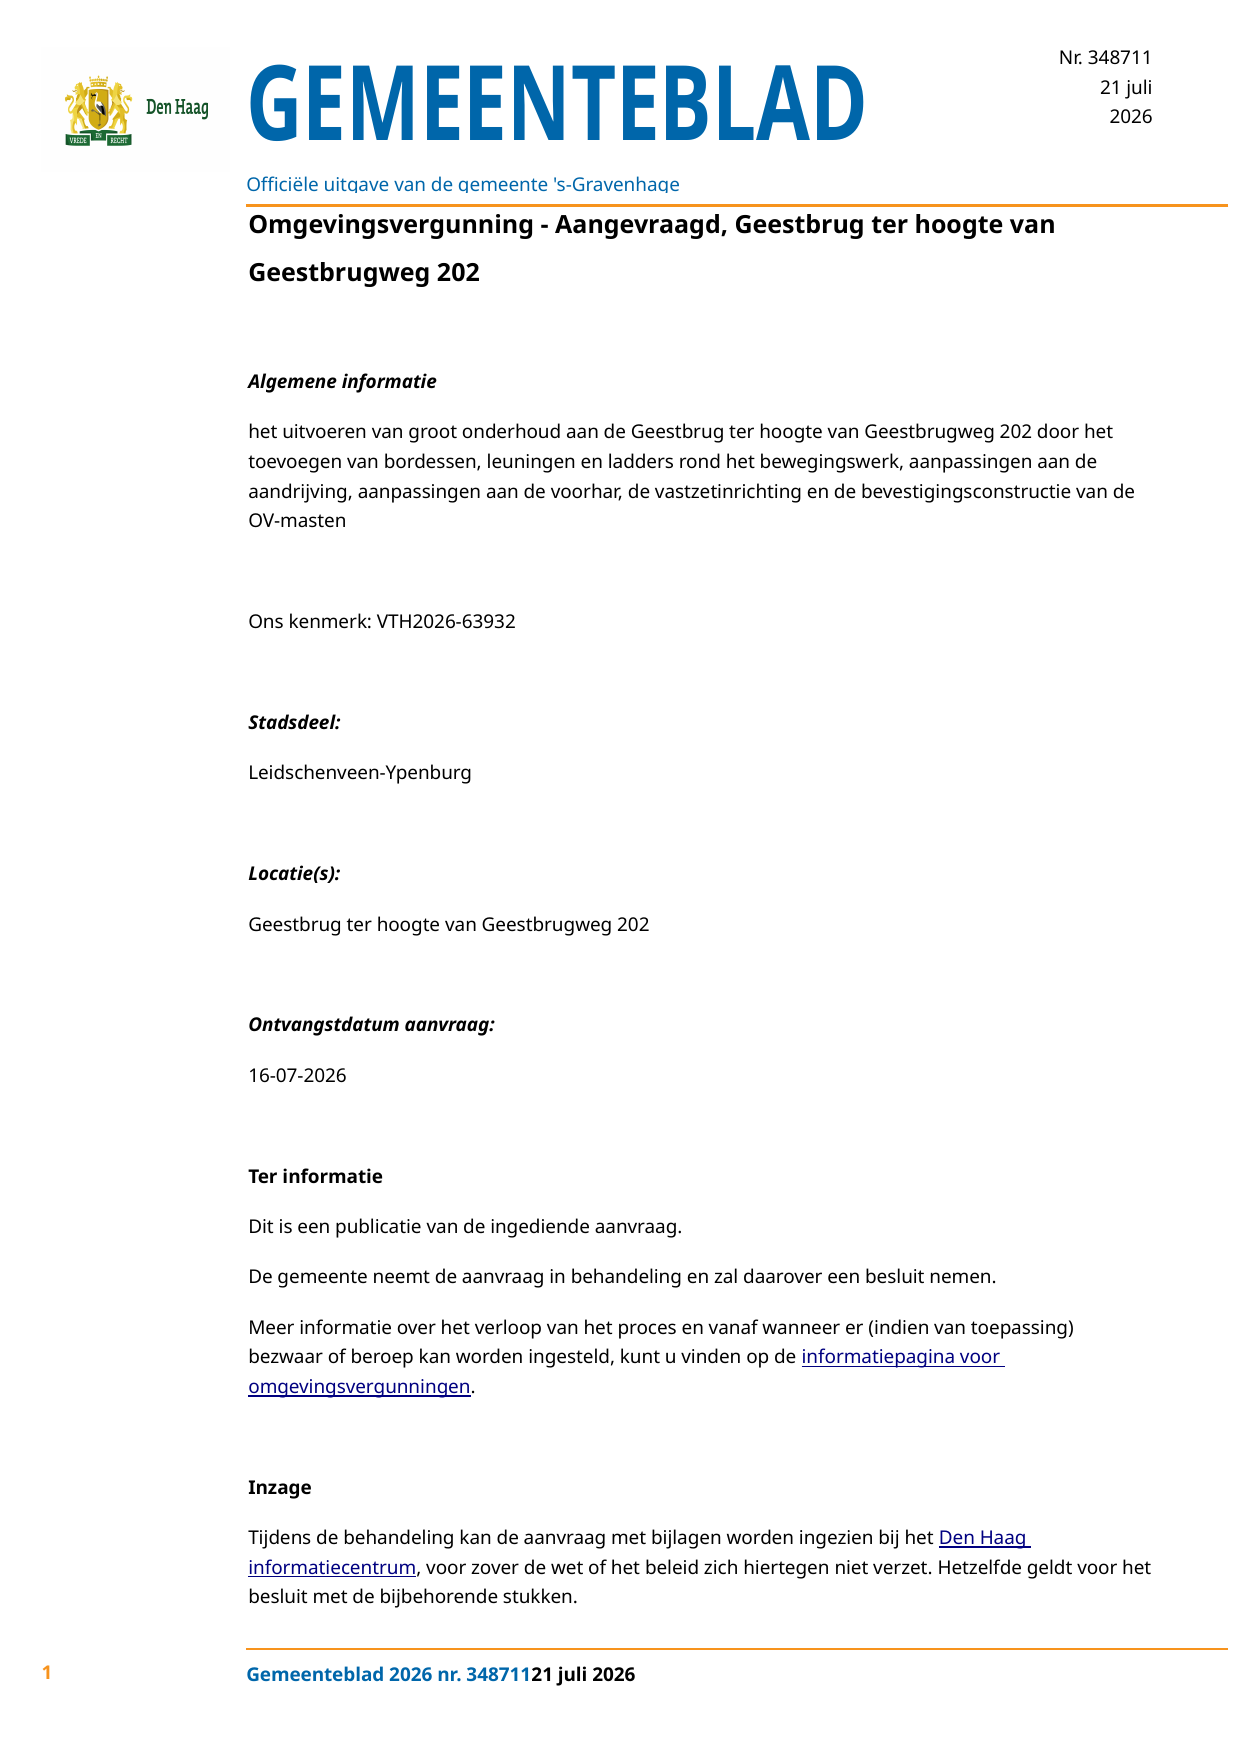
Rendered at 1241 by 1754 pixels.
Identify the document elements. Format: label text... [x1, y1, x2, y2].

text Ons kenmerk: VTH2026-63932 [248, 608, 1152, 634]
text Geestbrug ter hoogte van Geestbrugweg 202 [248, 911, 1152, 937]
text Omgevingsvergunning - Aangevraagd, Geestbrug ter hoogte van Geestbrugweg 202 [248, 207, 1152, 288]
picture [41, 47, 231, 172]
text Algemene informatie [248, 368, 1152, 394]
text Tijdens de behandeling kan de aanvraag met bijlagen worden ingezien bij het Den Haag informatiecentrum, voor zover de wet of het beleid zich hiertegen niet verzet. Hetzelfde geldt voor het besluit met de bijbehorende stukken. [248, 1524, 1152, 1609]
text Ontvangstdatum aanvraag: [248, 1012, 1152, 1037]
text Inzage [248, 1474, 1152, 1500]
text Ter informatie [248, 1163, 1152, 1189]
text Stadsdeel: [248, 709, 1152, 735]
text Locatie(s): [248, 860, 1152, 886]
text Meer informatie over het verloop van het proces en vanaf wanneer er (indien van toepassing) bezwaar of beroep kan worden ingesteld, kunt u vinden op de informatiepagina voor omgevingsvergunningen. [248, 1314, 1152, 1399]
text 16-07-2026 [248, 1062, 1152, 1088]
text het uitvoeren van groot onderhoud aan de Geestbrug ter hoogte van Geestbrugweg 202 door het toevoegen van bordessen, leuningen en ladders rond het bewegingswerk, aanpassingen aan de aandrijving, aanpassingen aan de voorhar, de vastzetinrichting en de bevestigingsconstructie van de OV-masten [248, 419, 1152, 533]
text Leidschenveen-Ypenburg [248, 759, 1152, 785]
text De gemeente neemt de aanvraag in behandeling en zal daarover een besluit nemen. [248, 1264, 1152, 1289]
text Dit is een publicatie van de ingediende aanvraag. [248, 1213, 1152, 1239]
